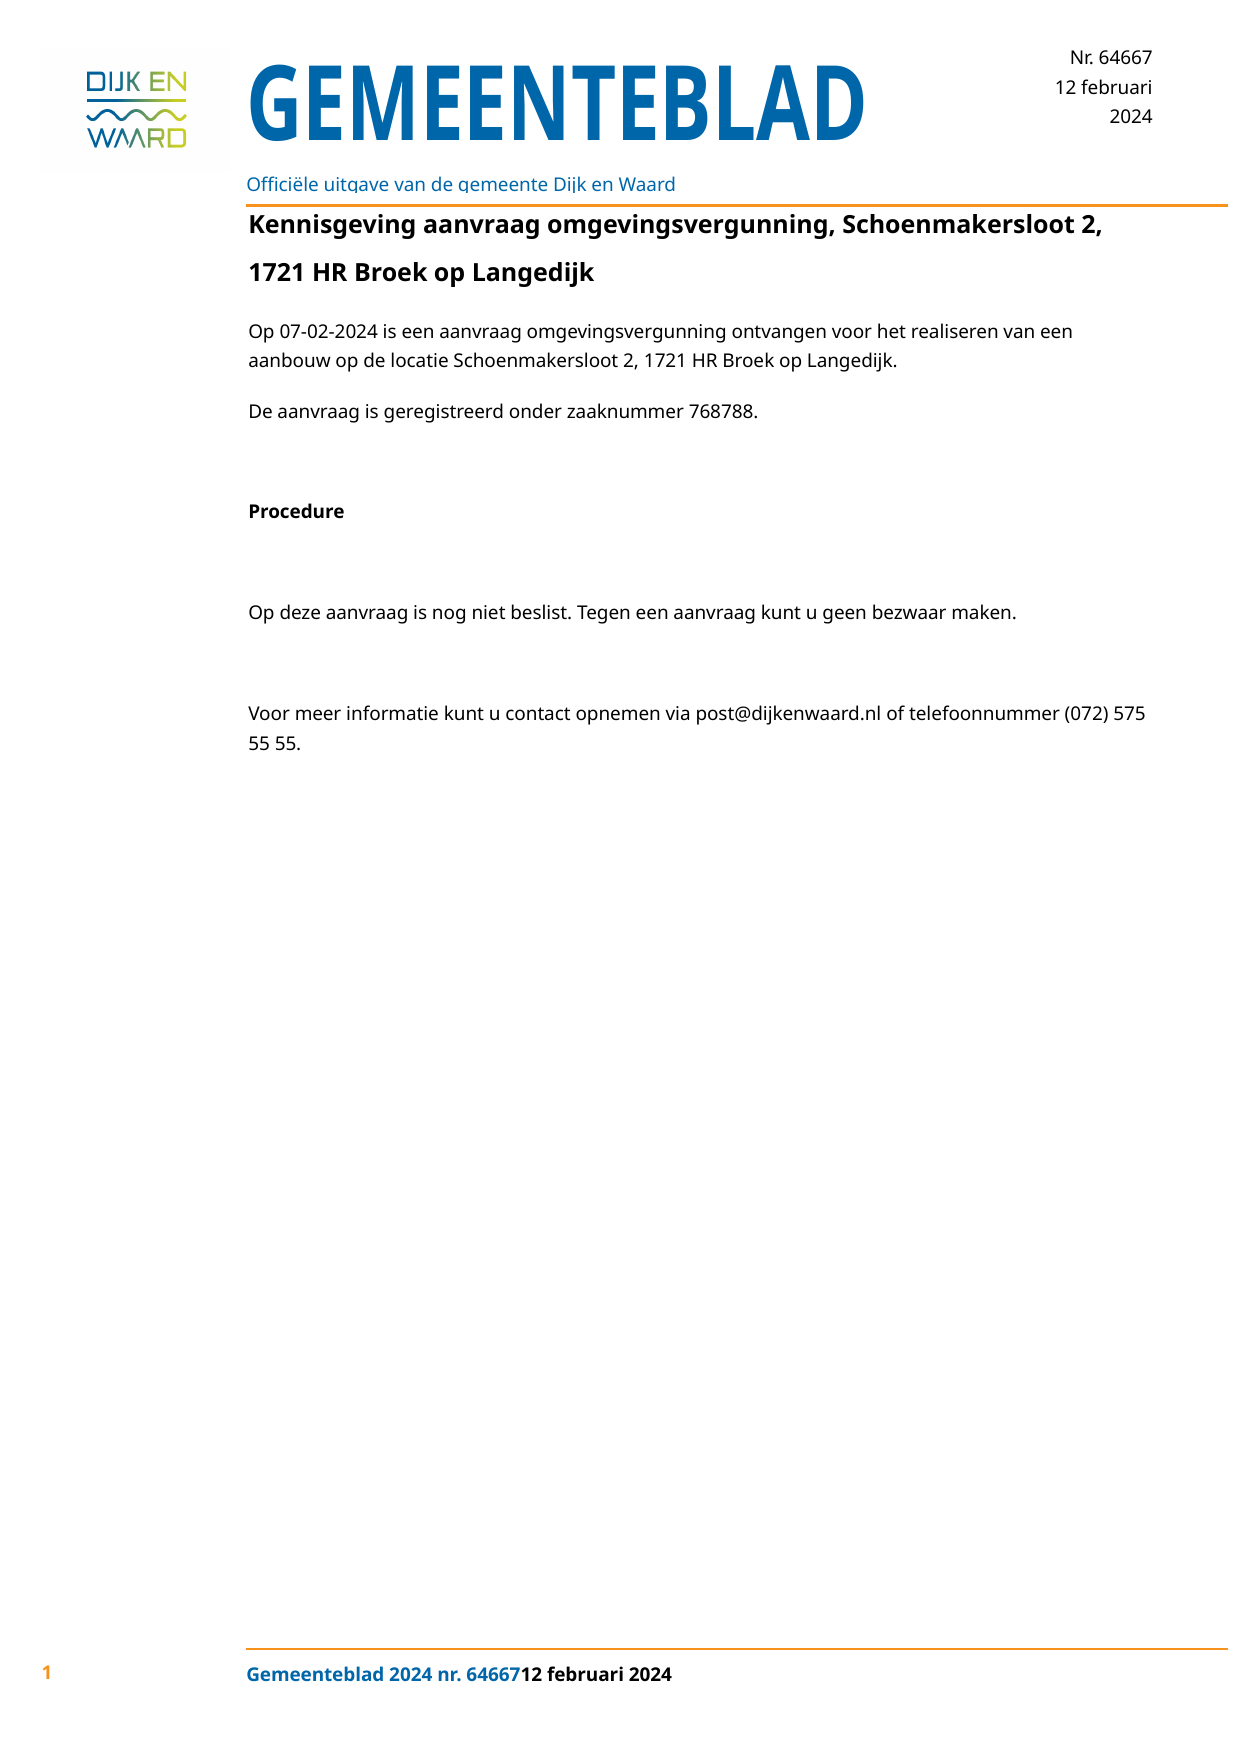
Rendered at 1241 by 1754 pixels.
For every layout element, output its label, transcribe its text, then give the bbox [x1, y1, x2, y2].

text Op deze aanvraag is nog niet beslist. Tegen een aanvraag kunt u geen bezwaar maken. [248, 599, 1152, 625]
picture [41, 47, 231, 172]
text Kennisgeving aanvraag omgevingsvergunning, Schoenmakersloot 2, 1721 HR Broek op Langedijk [248, 207, 1152, 288]
text Voor meer informatie kunt u contact opnemen via post@dijkenwaard.nl of telefoonnummer (072) 575 55 55. [248, 700, 1152, 756]
text De aanvraag is geregistreerd onder zaaknummer 768788. [248, 398, 1152, 424]
text Op 07-02-2024 is een aanvraag omgevingsvergunning ontvangen voor het realiseren van een aanbouw op de locatie Schoenmakersloot 2, 1721 HR Broek op Langedijk. [248, 318, 1152, 373]
text Procedure [248, 499, 1152, 524]
